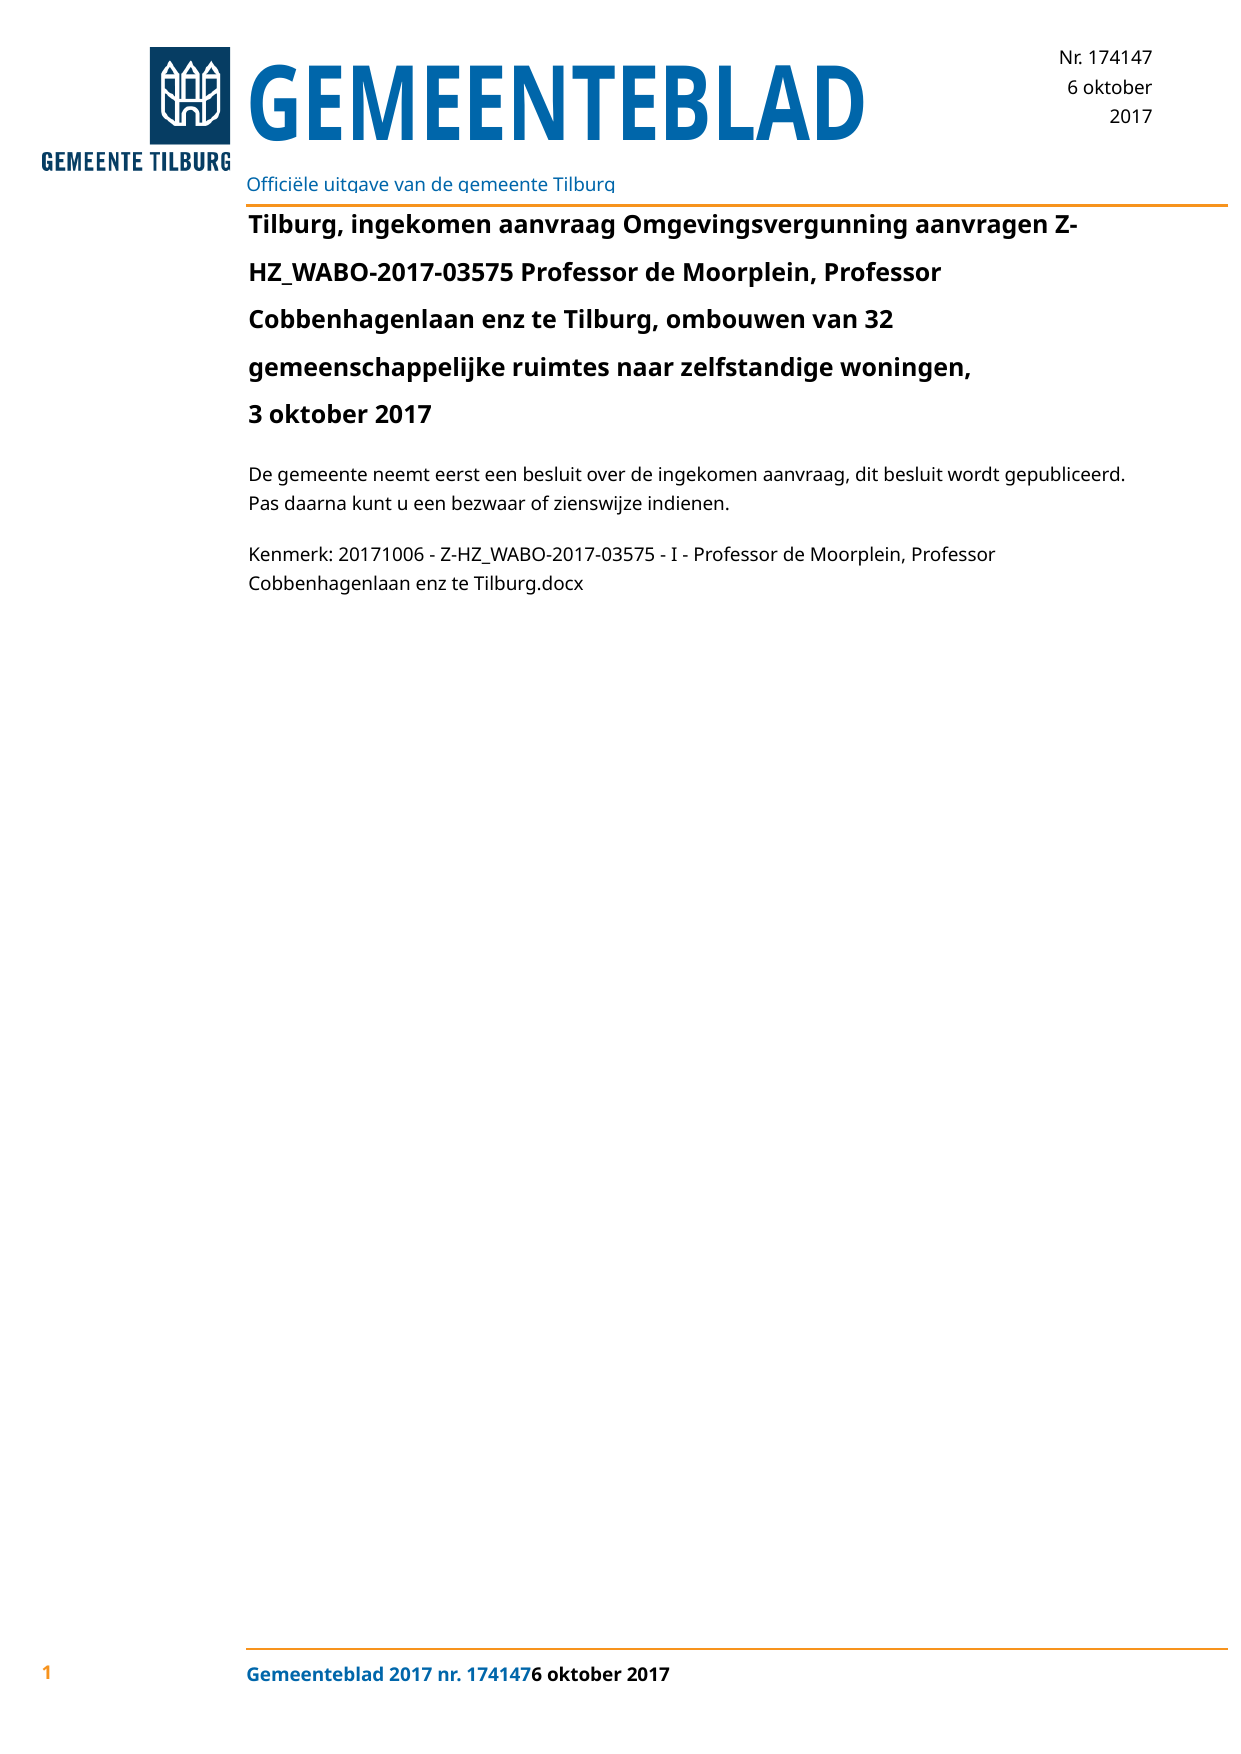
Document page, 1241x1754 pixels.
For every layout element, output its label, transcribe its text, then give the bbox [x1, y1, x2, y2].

text Tilburg, ingekomen aanvraag Omgevingsvergunning aanvragen Z-HZ_WABO-2017-03575 Professor de Moorplein, Professor Cobbenhagenlaan enz te Tilburg, ombouwen van 32 gemeenschappelijke ruimtes naar zelfstandige woningen, 3 oktober 2017 [248, 207, 1152, 431]
text De gemeente neemt eerst een besluit over de ingekomen aanvraag, dit besluit wordt gepubliceerd. Pas daarna kunt u een bezwaar of zienswijze indienen. [248, 461, 1152, 516]
text Kenmerk: 20171006 - Z-HZ_WABO-2017-03575 - I - Professor de Moorplein, Professor Cobbenhagenlaan enz te Tilburg.docx [248, 541, 1152, 596]
picture [41, 47, 231, 172]
